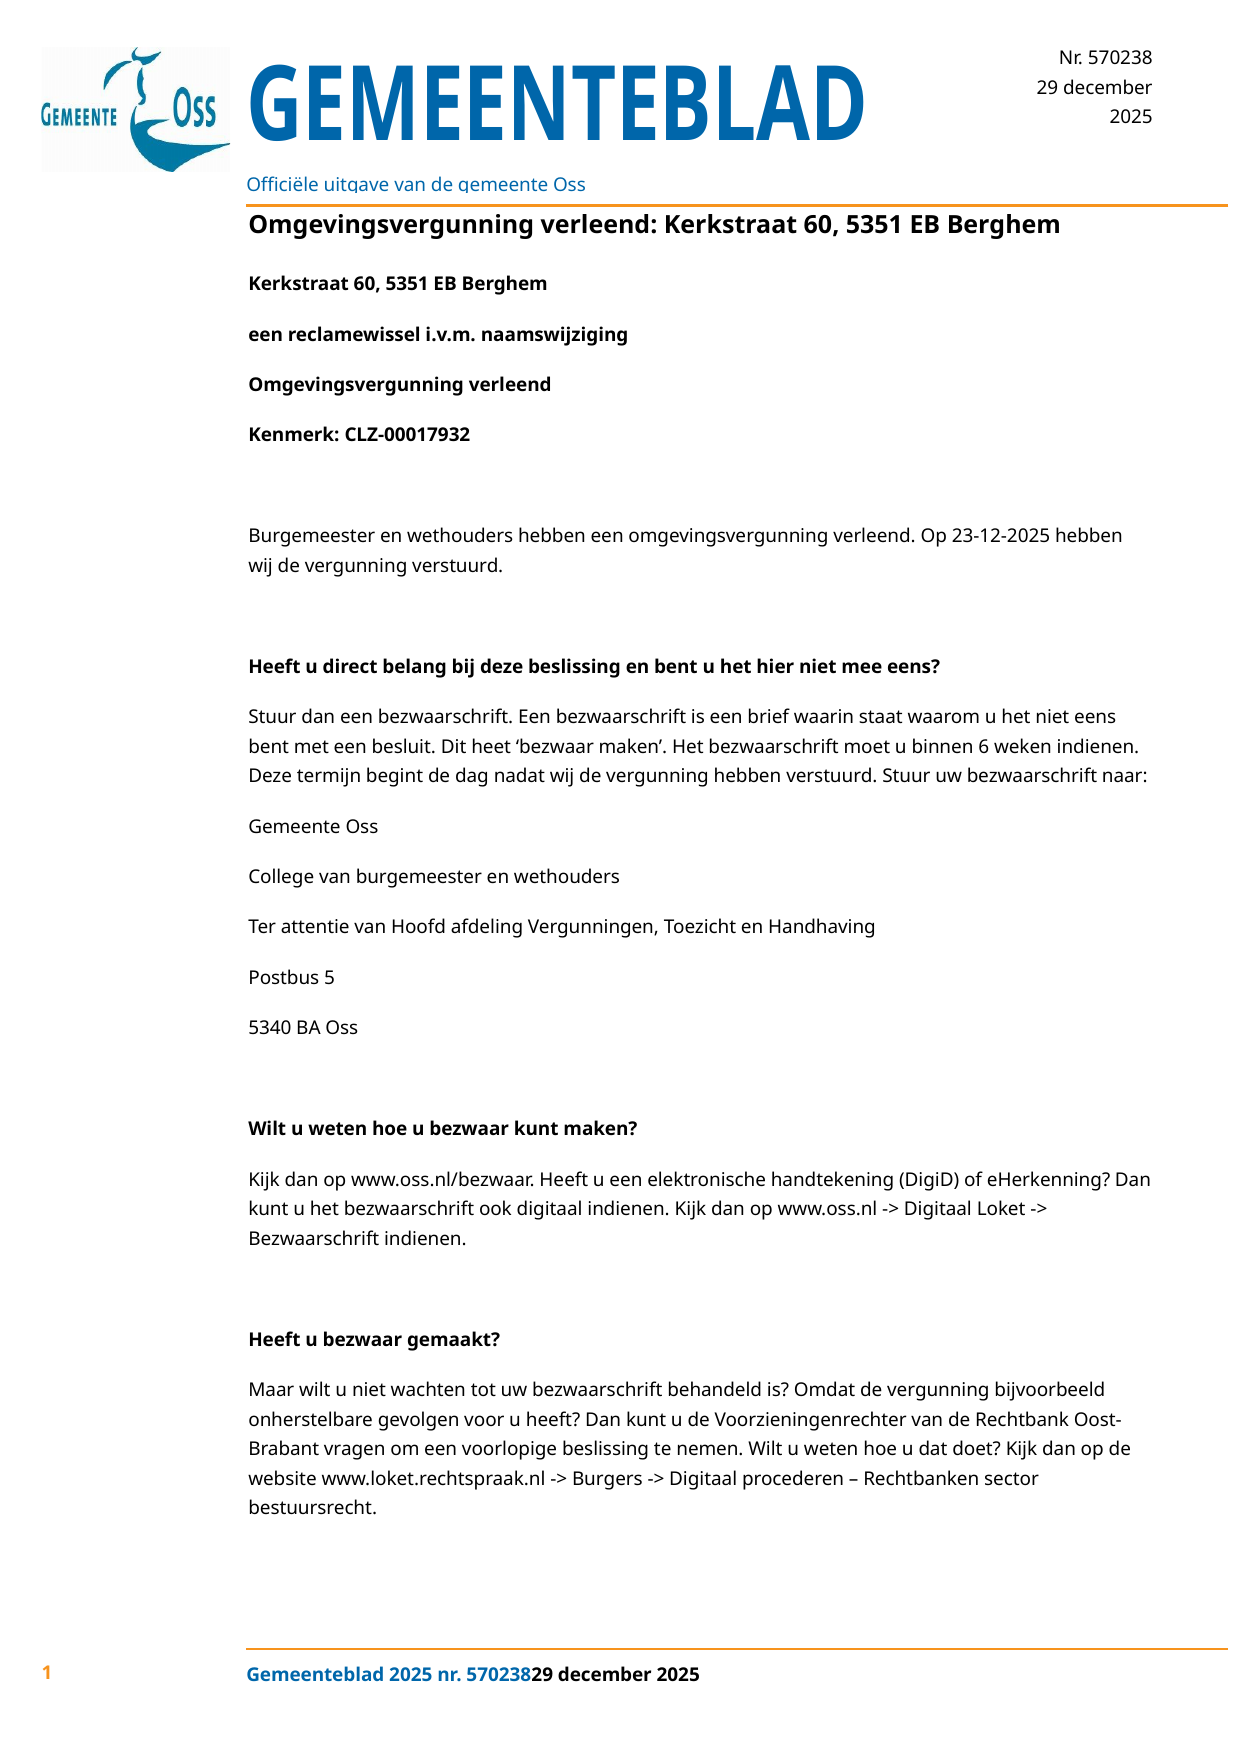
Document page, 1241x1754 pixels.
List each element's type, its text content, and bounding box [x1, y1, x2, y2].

text College van burgemeester en wethouders [248, 863, 1152, 889]
text Postbus 5 [248, 964, 1152, 990]
text Burgemeester en wethouders hebben een omgevingsvergunning verleend. Op 23-12-2025 hebben wij de vergunning verstuurd. [248, 522, 1152, 578]
text Kerkstraat 60, 5351 EB Berghem [248, 270, 1152, 296]
text 5340 BA Oss [248, 1014, 1152, 1040]
text Kijk dan op www.oss.nl/bezwaar. Heeft u een elektronische handtekening (DigiD) of eHerkenning? Dan kunt u het bezwaarschrift ook digitaal indienen. Kijk dan op www.oss.nl -> Digitaal Loket -> Bezwaarschrift indienen. [248, 1166, 1152, 1251]
text Ter attentie van Hoofd afdeling Vergunningen, Toezicht en Handhaving [248, 914, 1152, 939]
text Stuur dan een bezwaarschrift. Een bezwaarschrift is een brief waarin staat waarom u het niet eens bent met een besluit. Dit heet ‘bezwaar maken’. Het bezwaarschrift moet u binnen 6 weken indienen. Deze termijn begint de dag nadat wij de vergunning hebben verstuurd. Stuur uw bezwaarschrift naar: [248, 703, 1152, 788]
text Wilt u weten hoe u bezwaar kunt maken? [248, 1115, 1152, 1141]
text een reclamewissel i.v.m. naamswijziging [248, 321, 1152, 346]
text Maar wilt u niet wachten tot uw bezwaarschrift behandeld is? Omdat de vergunning bijvoorbeeld onherstelbare gevolgen voor u heeft? Dan kunt u de Voorzieningenrechter van de Rechtbank Oost-Brabant vragen om een voorlopige beslissing te nemen. Wilt u weten hoe u dat doet? Kijk dan op de website www.loket.rechtspraak.nl -> Burgers -> Digitaal procederen – Rechtbanken sector bestuursrecht. [248, 1376, 1152, 1520]
text Heeft u bezwaar gemaakt? [248, 1326, 1152, 1351]
text Omgevingsvergunning verleend [248, 371, 1152, 397]
text Gemeente Oss [248, 813, 1152, 838]
picture [41, 47, 231, 172]
text Heeft u direct belang bij deze beslissing en bent u het hier niet mee eens? [248, 653, 1152, 678]
text Kenmerk: CLZ-00017932 [248, 422, 1152, 447]
text Omgevingsvergunning verleend: Kerkstraat 60, 5351 EB Berghem [248, 207, 1152, 241]
